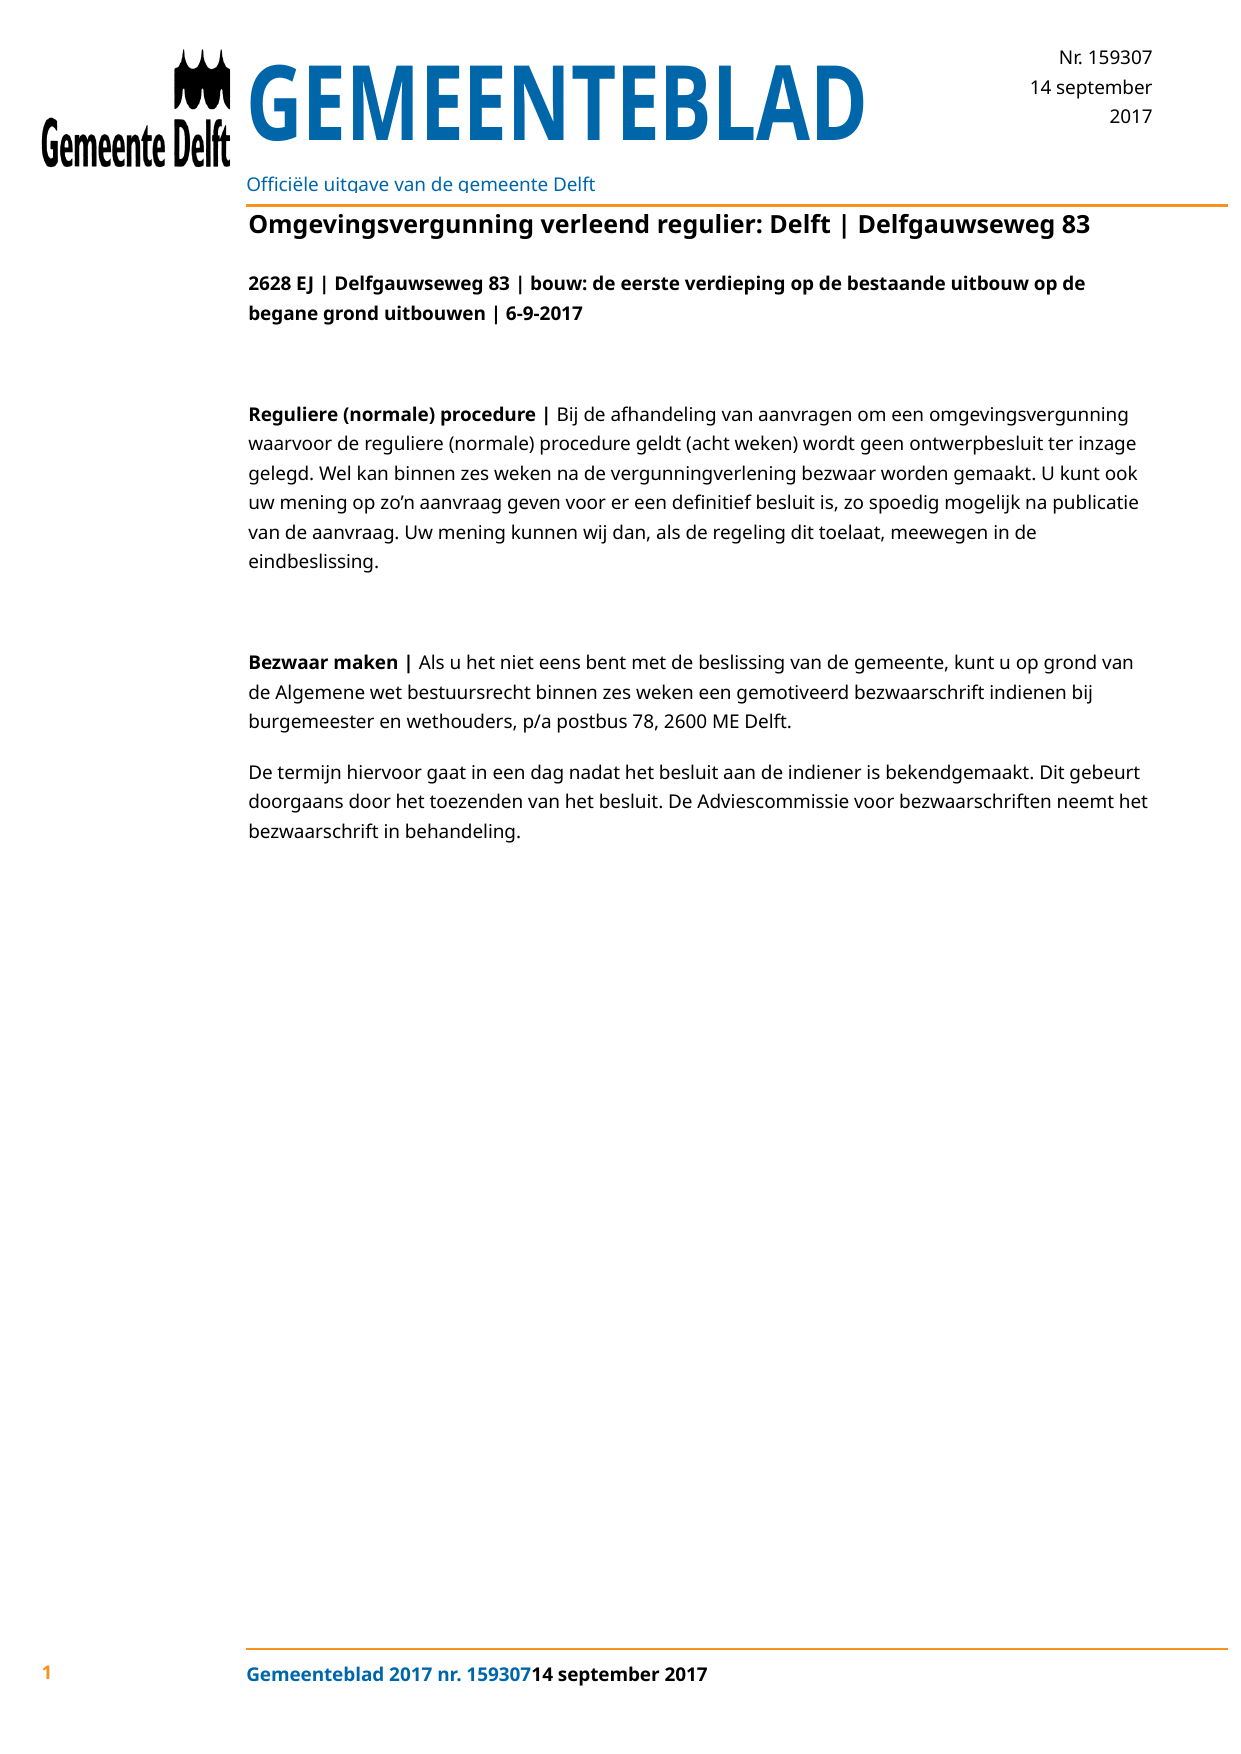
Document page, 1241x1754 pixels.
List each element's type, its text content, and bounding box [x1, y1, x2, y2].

text Omgevingsvergunning verleend regulier: Delft | Delfgauwseweg 83 [248, 207, 1152, 241]
text 2628 EJ | Delfgauwseweg 83 | bouw: de eerste verdieping op de bestaande uitbouw op de begane grond uitbouwen | 6-9-2017 [248, 270, 1152, 326]
text Reguliere (normale) procedure | Bij de afhandeling van aanvragen om een omgevingsvergunning waarvoor de reguliere (normale) procedure geldt (acht weken) wordt geen ontwerpbesluit ter inzage gelegd. Wel kan binnen zes weken na de vergunningverlening bezwaar worden gemaakt. U kunt ook uw mening op zo’n aanvraag geven voor er een definitief besluit is, zo spoedig mogelijk na publicatie van de aanvraag. Uw mening kunnen wij dan, als de regeling dit toelaat, meewegen in de eindbeslissing. [248, 401, 1152, 574]
text Bezwaar maken | Als u het niet eens bent met de beslissing van de gemeente, kunt u op grond van de Algemene wet bestuursrecht binnen zes weken een gemotiveerd bezwaarschrift indienen bij burgemeester en wethouders, p/a postbus 78, 2600 ME Delft. [248, 649, 1152, 734]
text De termijn hiervoor gaat in een dag nadat het besluit aan de indiener is bekendgemaakt. Dit gebeurt doorgaans door het toezenden van het besluit. De Adviescommissie voor bezwaarschriften neemt het bezwaarschrift in behandeling. [248, 759, 1152, 844]
picture [41, 47, 231, 172]
